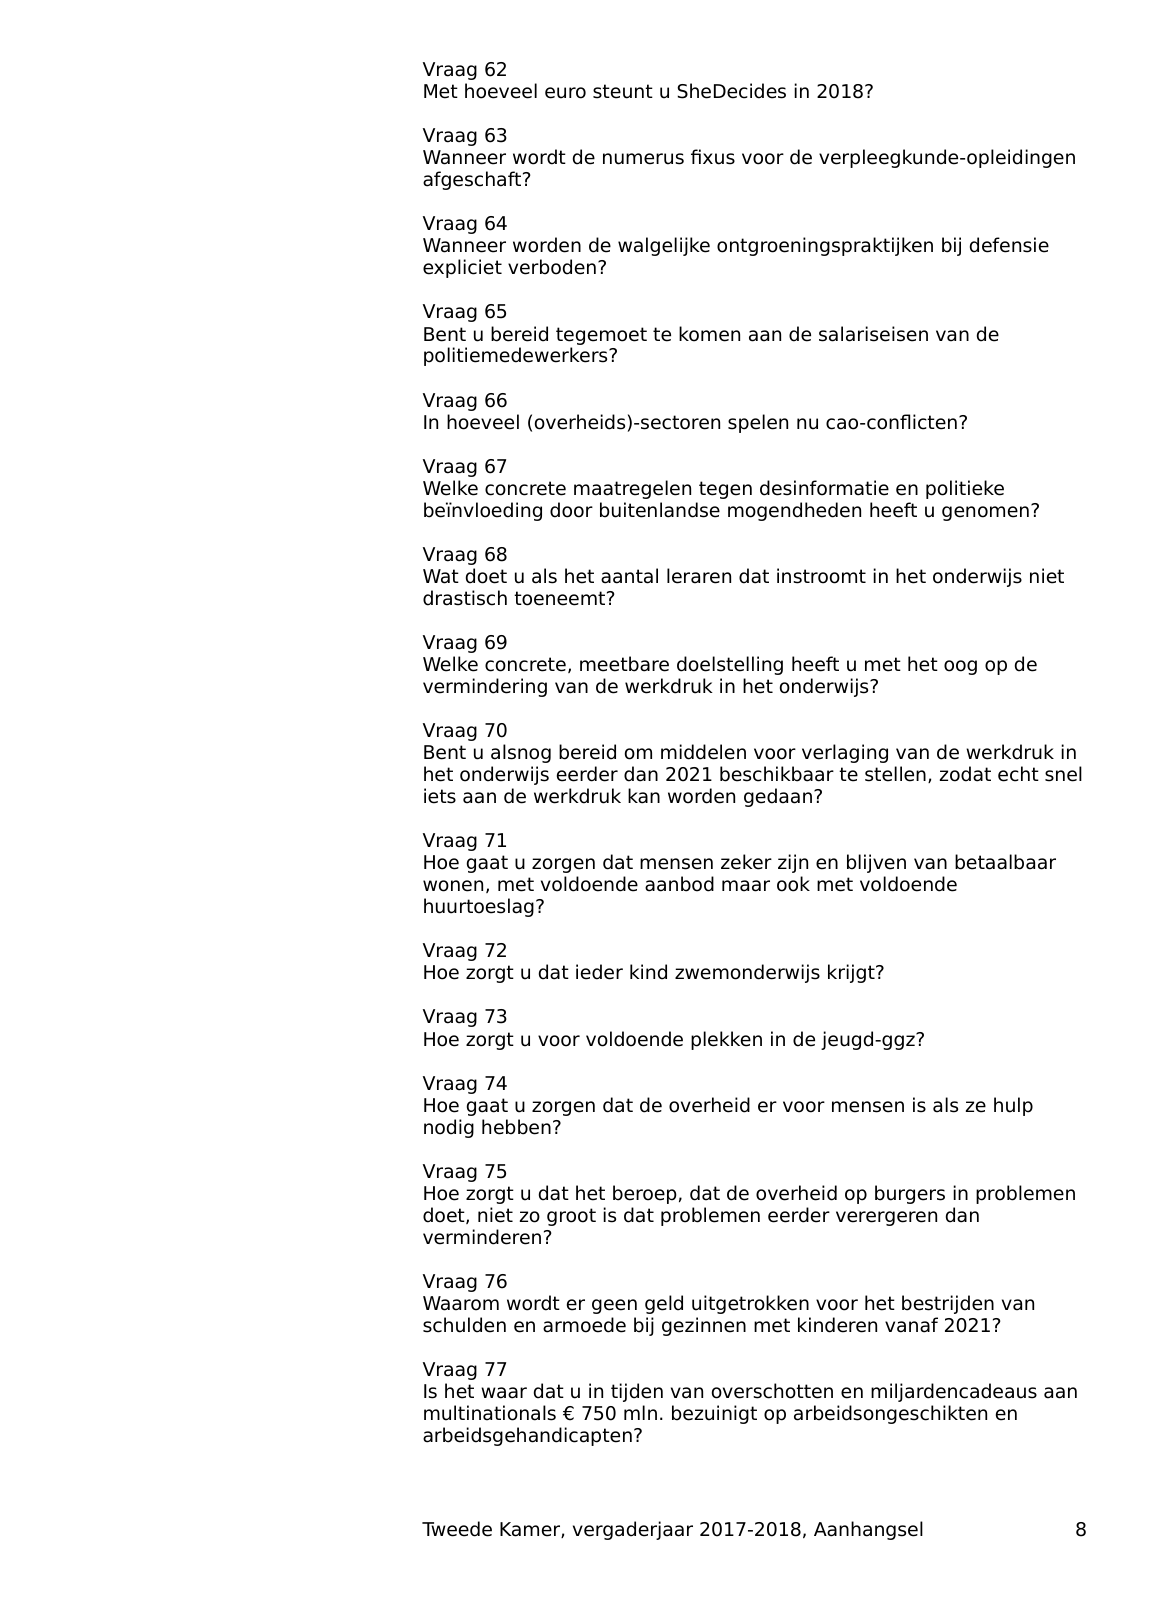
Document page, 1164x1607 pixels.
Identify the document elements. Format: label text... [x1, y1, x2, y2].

text In hoeveel (overheids)-sectoren spelen nu cao-conflicten? [422, 412, 1087, 433]
text Vraag 69 [422, 632, 1087, 654]
text Hoe zorgt u dat ieder kind zwemonderwijs krijgt? [422, 962, 1087, 984]
text Hoe zorgt u dat het beroep, dat de overheid op burgers in problemen doet, niet zo groot is dat problemen eerder verergeren dan verminderen? [422, 1183, 1087, 1249]
text Vraag 70 [422, 720, 1087, 742]
text Vraag 76 [422, 1271, 1087, 1293]
text Vraag 64 [422, 213, 1087, 235]
text Wat doet u als het aantal leraren dat instroomt in het onderwijs niet drastisch toeneemt? [422, 566, 1087, 610]
text Is het waar dat u in tijden van overschotten en miljardencadeaus aan multinationals € 750 mln. bezuinigt op arbeidsongeschikten en arbeidsgehandicapten? [422, 1381, 1087, 1447]
text Wanneer worden de walgelijke ontgroeningspraktijken bij defensie expliciet verboden? [422, 235, 1087, 279]
text Vraag 74 [422, 1073, 1087, 1094]
text Welke concrete, meetbare doelstelling heeft u met het oog op de vermindering van de werkdruk in het onderwijs? [422, 654, 1087, 698]
text Hoe gaat u zorgen dat de overheid er voor mensen is als ze hulp nodig hebben? [422, 1094, 1087, 1138]
text Vraag 65 [422, 301, 1087, 323]
text Bent u bereid tegemoet te komen aan de salariseisen van de politiemedewerkers? [422, 323, 1087, 367]
text Vraag 77 [422, 1359, 1087, 1381]
text Vraag 66 [422, 389, 1087, 412]
text Hoe gaat u zorgen dat mensen zeker zijn en blijven van betaalbaar wonen, met voldoende aanbod maar ook met voldoende huurtoeslag? [422, 852, 1087, 918]
text Bent u alsnog bereid om middelen voor verlaging van de werkdruk in het onderwijs eerder dan 2021 beschikbaar te stellen, zodat echt snel iets aan de werkdruk kan worden gedaan? [422, 742, 1087, 808]
text Vraag 68 [422, 544, 1087, 566]
text Vraag 72 [422, 940, 1087, 962]
text Vraag 75 [422, 1161, 1087, 1183]
text Vraag 62 [422, 59, 1087, 81]
text Wanneer wordt de numerus fixus voor de verpleegkunde-opleidingen afgeschaft? [422, 147, 1087, 191]
text Vraag 71 [422, 830, 1087, 852]
text Vraag 73 [422, 1006, 1087, 1028]
text Hoe zorgt u voor voldoende plekken in de jeugd-ggz? [422, 1028, 1087, 1050]
text Vraag 67 [422, 456, 1087, 478]
text Vraag 63 [422, 125, 1087, 147]
text Waarom wordt er geen geld uitgetrokken voor het bestrijden van schulden en armoede bij gezinnen met kinderen vanaf 2021? [422, 1293, 1087, 1337]
text Met hoeveel euro steunt u SheDecides in 2018? [422, 81, 1087, 103]
text Welke concrete maatregelen tegen desinformatie en politieke beïnvloeding door buitenlandse mogendheden heeft u genomen? [422, 478, 1087, 522]
